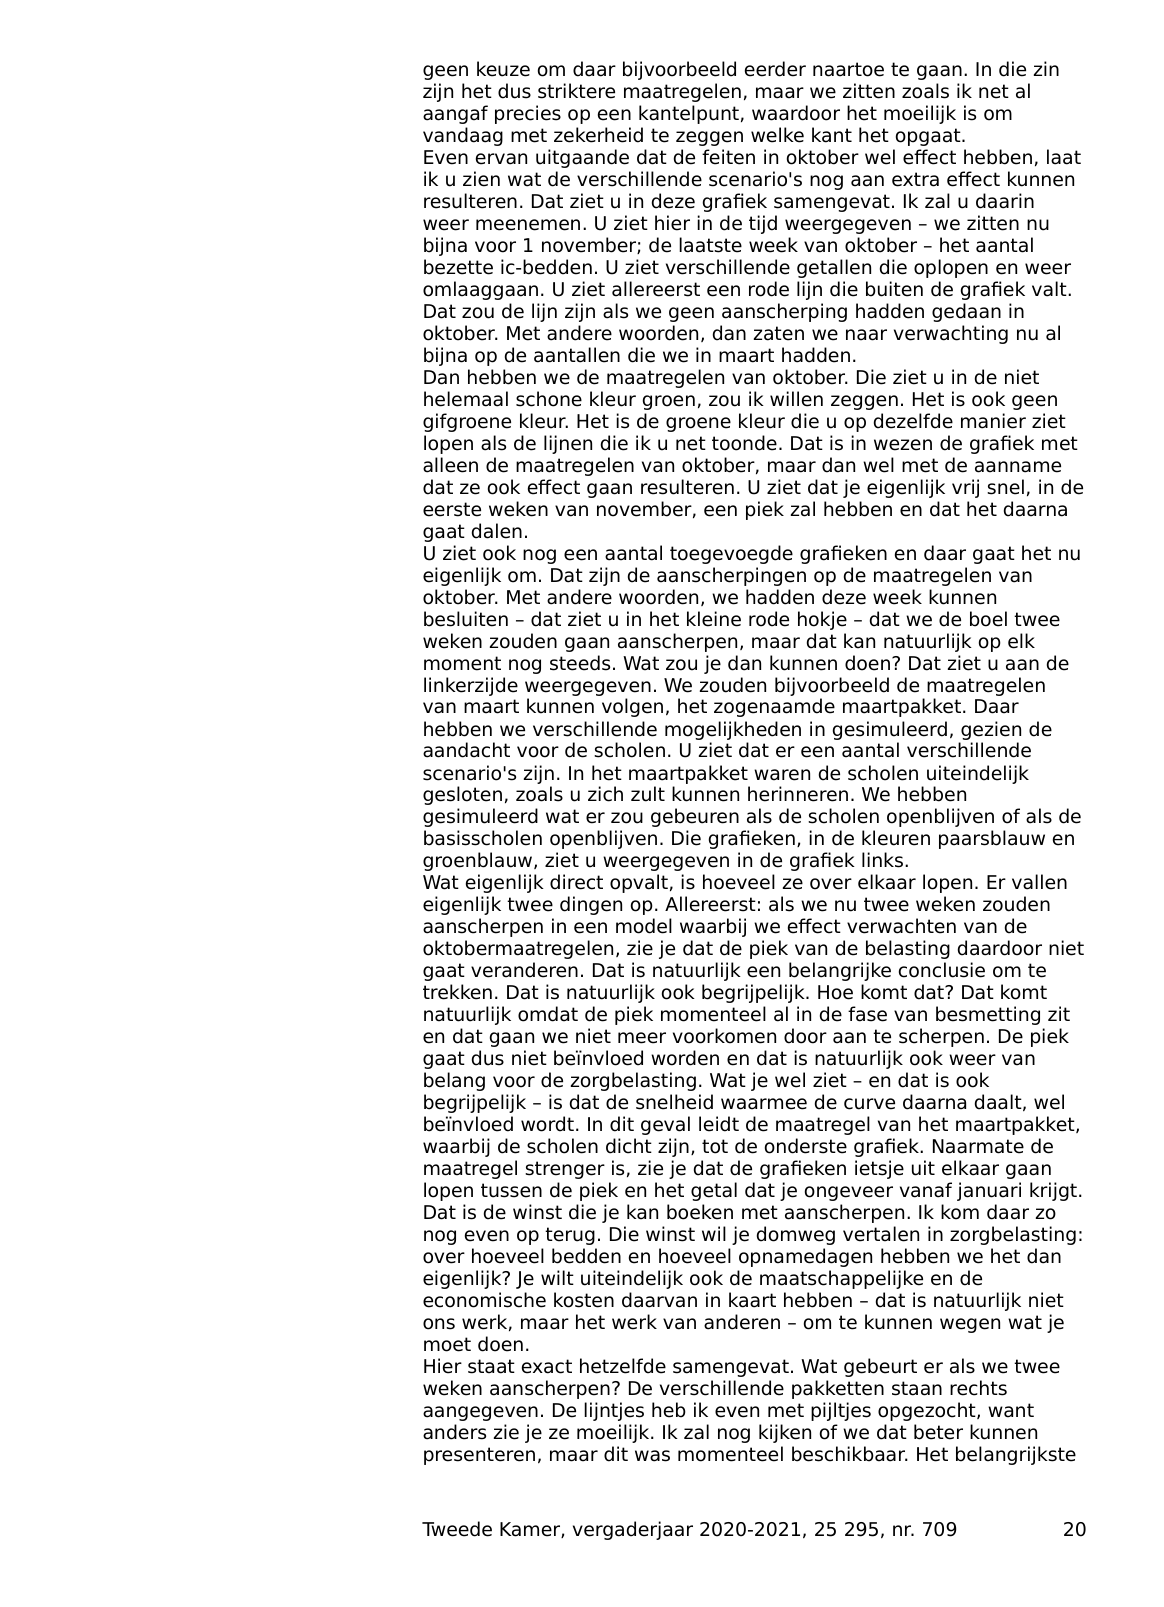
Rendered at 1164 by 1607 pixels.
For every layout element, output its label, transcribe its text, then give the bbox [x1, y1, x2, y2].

text Even ervan uitgaande dat de feiten in oktober wel effect hebben, laat ik u zien wat de verschillende scenario's nog aan extra effect kunnen resulteren. Dat ziet u in deze grafiek samengevat. Ik zal u daarin weer meenemen. U ziet hier in de tijd weergegeven – we zitten nu bijna voor 1 november; de laatste week van oktober – het aantal bezette ic-bedden. U ziet verschillende getallen die oplopen en weer omlaaggaan. U ziet allereerst een rode lijn die buiten de grafiek valt. Dat zou de lijn zijn als we geen aanscherping hadden gedaan in oktober. Met andere woorden, dan zaten we naar verwachting nu al bijna op de aantallen die we in maart hadden. [422, 147, 1087, 367]
text geen keuze om daar bijvoorbeeld eerder naartoe te gaan. In die zin zijn het dus striktere maatregelen, maar we zitten zoals ik net al aangaf precies op een kantelpunt, waardoor het moeilijk is om vandaag met zekerheid te zeggen welke kant het opgaat. [422, 59, 1087, 147]
text Wat eigenlijk direct opvalt, is hoeveel ze over elkaar lopen. Er vallen eigenlijk twee dingen op. Allereerst: als we nu twee weken zouden aanscherpen in een model waarbij we effect verwachten van de oktobermaatregelen, zie je dat de piek van de belasting daardoor niet gaat veranderen. Dat is natuurlijk een belangrijke conclusie om te trekken. Dat is natuurlijk ook begrijpelijk. Hoe komt dat? Dat komt natuurlijk omdat de piek momenteel al in de fase van besmetting zit en dat gaan we niet meer voorkomen door aan te scherpen. De piek gaat dus niet beïnvloed worden en dat is natuurlijk ook weer van belang voor de zorgbelasting. Wat je wel ziet – en dat is ook begrijpelijk – is dat de snelheid waarmee de curve daarna daalt, wel beïnvloed wordt. In dit geval leidt de maatregel van het maartpakket, waarbij de scholen dicht zijn, tot de onderste grafiek. Naarmate de maatregel strenger is, zie je dat de grafieken ietsje uit elkaar gaan lopen tussen de piek en het getal dat je ongeveer vanaf januari krijgt. Dat is de winst die je kan boeken met aanscherpen. Ik kom daar zo nog even op terug. Die winst wil je domweg vertalen in zorgbelasting: over hoeveel bedden en hoeveel opnamedagen hebben we het dan eigenlijk? Je wilt uiteindelijk ook de maatschappelijke en de economische kosten daarvan in kaart hebben – dat is natuurlijk niet ons werk, maar het werk van anderen – om te kunnen wegen wat je moet doen. [422, 872, 1087, 1356]
text Dan hebben we de maatregelen van oktober. Die ziet u in de niet helemaal schone kleur groen, zou ik willen zeggen. Het is ook geen gifgroene kleur. Het is de groene kleur die u op dezelfde manier ziet lopen als de lijnen die ik u net toonde. Dat is in wezen de grafiek met alleen de maatregelen van oktober, maar dan wel met de aanname dat ze ook effect gaan resulteren. U ziet dat je eigenlijk vrij snel, in de eerste weken van november, een piek zal hebben en dat het daarna gaat dalen. [422, 367, 1087, 543]
text U ziet ook nog een aantal toegevoegde grafieken en daar gaat het nu eigenlijk om. Dat zijn de aanscherpingen op de maatregelen van oktober. Met andere woorden, we hadden deze week kunnen besluiten – dat ziet u in het kleine rode hokje – dat we de boel twee weken zouden gaan aanscherpen, maar dat kan natuurlijk op elk moment nog steeds. Wat zou je dan kunnen doen? Dat ziet u aan de linkerzijde weergegeven. We zouden bijvoorbeeld de maatregelen van maart kunnen volgen, het zogenaamde maartpakket. Daar hebben we verschillende mogelijkheden in gesimuleerd, gezien de aandacht voor de scholen. U ziet dat er een aantal verschillende scenario's zijn. In het maartpakket waren de scholen uiteindelijk gesloten, zoals u zich zult kunnen herinneren. We hebben gesimuleerd wat er zou gebeuren als de scholen openblijven of als de basisscholen openblijven. Die grafieken, in de kleuren paarsblauw en groenblauw, ziet u weergegeven in de grafiek links. [422, 543, 1087, 872]
text Hier staat exact hetzelfde samengevat. Wat gebeurt er als we twee weken aanscherpen? De verschillende pakketten staan rechts aangegeven. De lijntjes heb ik even met pijltjes opgezocht, want anders zie je ze moeilijk. Ik zal nog kijken of we dat beter kunnen presenteren, maar dit was momenteel beschikbaar. Het belangrijkste [422, 1356, 1087, 1466]
